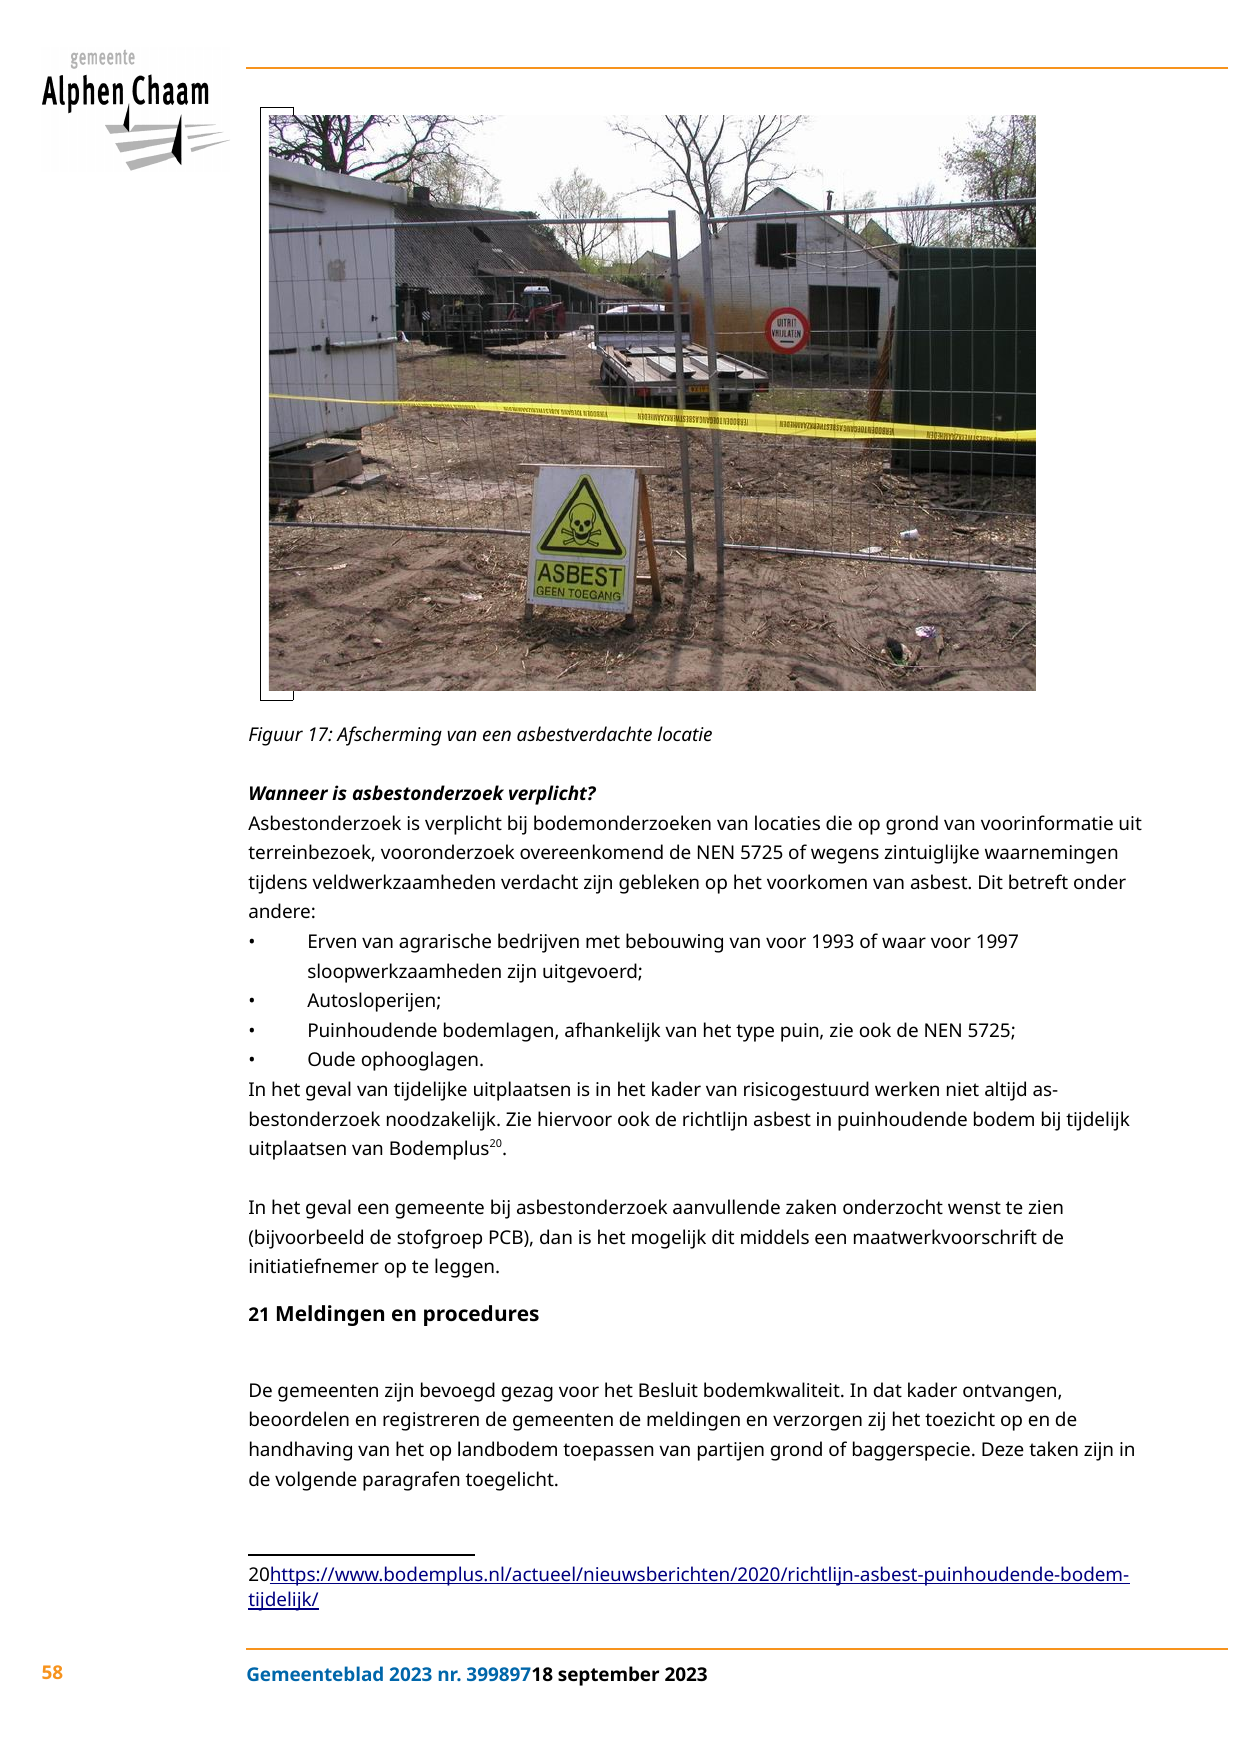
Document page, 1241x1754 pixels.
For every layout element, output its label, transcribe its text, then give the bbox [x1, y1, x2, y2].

picture [268, 115, 1036, 691]
text In het geval een gemeente bij asbestonderzoek aanvullende zaken onderzocht wenst te zien (bijvoorbeeld de stofgroep PCB), dan is het mogelijk dit middels een maatwerkvoorschrift de initiatiefnemer op te leggen. [248, 1194, 1152, 1279]
text 21 Meldingen en procedures [248, 1299, 1152, 1328]
text https://www.bodemplus.nl/actueel/nieuwsberichten/2020/richtlijn-asbest-puinhoudende-bodem-tijdelijk/ [248, 1561, 1152, 1612]
text Figuur 17: Afscherming van een asbestverdachte locatie [248, 721, 1152, 747]
list Autosloperijen; [248, 987, 1152, 1013]
list Oude ophooglagen. [248, 1047, 1152, 1072]
text In het geval van tijdelijke uitplaatsen is in het kader van risicogestuurd werken niet altijd as-bestonderzoek noodzakelijk. Zie hiervoor ook de richtlijn asbest in puinhoudende bodem bij tijdelijk uitplaatsen van Bodemplus. [248, 1076, 1152, 1161]
text De gemeenten zijn bevoegd gezag voor het Besluit bodemkwaliteit. In dat kader ontvangen, beoordelen en registreren de gemeenten de meldingen en verzorgen zij het toezicht op en de handhaving van het op landbodem toepassen van partijen grond of baggerspecie. Deze taken zijn in de volgende paragrafen toegelicht. [248, 1377, 1152, 1491]
list Puinhoudende bodemlagen, afhankelijk van het type puin, zie ook de NEN 5725; [248, 1017, 1152, 1043]
picture [41, 47, 231, 172]
text Wanneer is asbestonderzoek verplicht? [248, 780, 1152, 806]
list Erven van agrarische bedrijven met bebouwing van voor 1993 of waar voor 1997 sloopwerkzaamheden zijn uitgevoerd; [248, 928, 1152, 983]
text Asbestonderzoek is verplicht bij bodemonderzoeken van locaties die op grond van voorinformatie uit terreinbezoek, vooronderzoek overeenkomend de NEN 5725 of wegens zintuiglijke waarnemingen tijdens veldwerkzaamheden verdacht zijn gebleken op het voorkomen van asbest. Dit betreft onder andere: [248, 810, 1152, 924]
